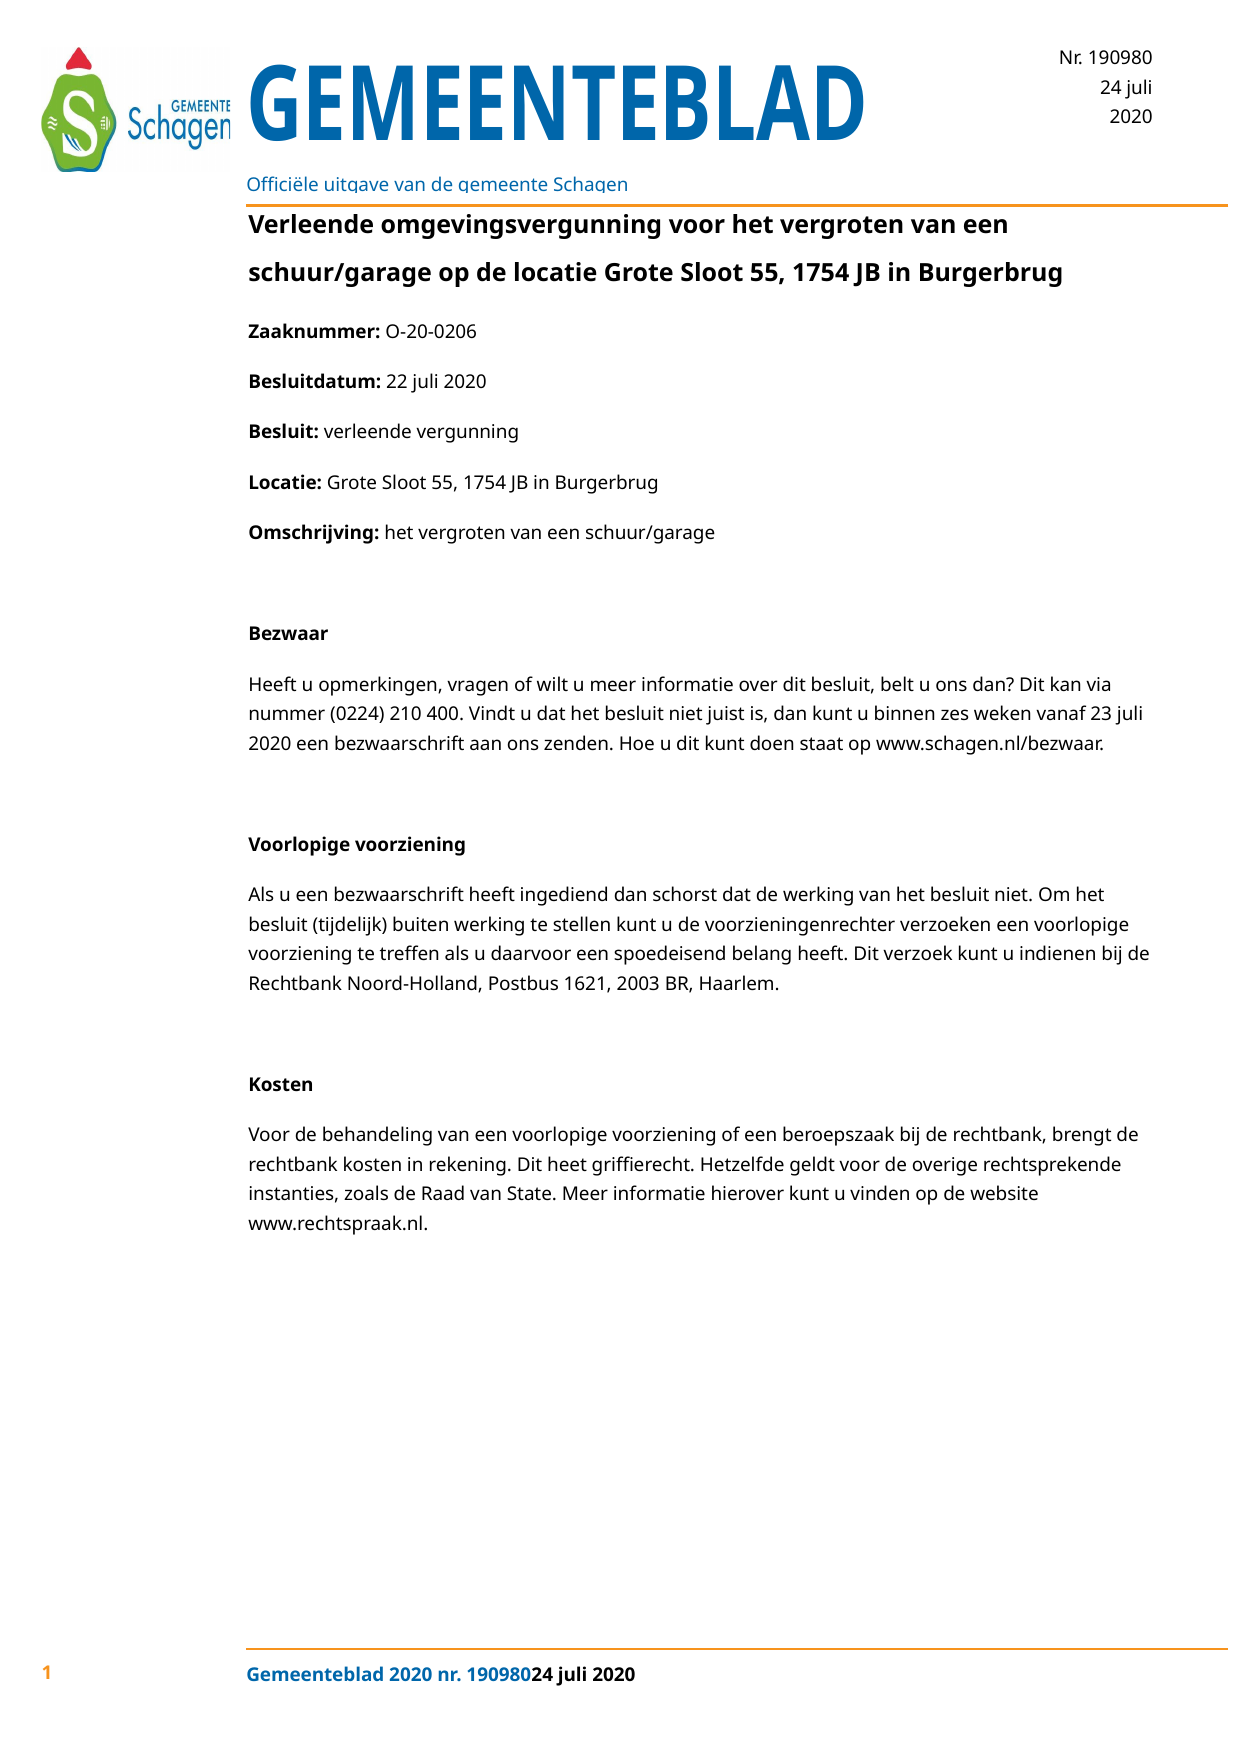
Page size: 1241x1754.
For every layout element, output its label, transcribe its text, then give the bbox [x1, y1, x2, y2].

picture [41, 47, 231, 172]
text Omschrijving: het vergroten van een schuur/garage [248, 519, 1152, 545]
text Voor de behandeling van een voorlopige voorziening of een beroepszaak bij de rechtbank, brengt de rechtbank kosten in rekening. Dit heet griffierecht. Hetzelfde geldt voor de overige rechtsprekende instanties, zoals de Raad van State. Meer informatie hierover kunt u vinden op de website www.rechtspraak.nl. [248, 1121, 1152, 1236]
text Voorlopige voorziening [248, 831, 1152, 857]
text Besluit: verleende vergunning [248, 419, 1152, 444]
text Zaaknummer: O-20-0206 [248, 318, 1152, 344]
text Kosten [248, 1071, 1152, 1097]
text Als u een bezwaarschrift heeft ingediend dan schorst dat de werking van het besluit niet. Om het besluit (tijdelijk) buiten werking te stellen kunt u de voorzieningenrechter verzoeken een voorlopige voorziening te treffen als u daarvoor een spoedeisend belang heeft. Dit verzoek kunt u indienen bij de Rechtbank Noord-Holland, Postbus 1621, 2003 BR, Haarlem. [248, 881, 1152, 996]
text Locatie: Grote Sloot 55, 1754 JB in Burgerbrug [248, 469, 1152, 495]
text Bezwaar [248, 620, 1152, 646]
text Heeft u opmerkingen, vragen of wilt u meer informatie over dit besluit, belt u ons dan? Dit kan via nummer (0224) 210 400. Vindt u dat het besluit niet juist is, dan kunt u binnen zes weken vanaf 23 juli 2020 een bezwaarschrift aan ons zenden. Hoe u dit kunt doen staat op www.schagen.nl/bezwaar. [248, 671, 1152, 756]
text Verleende omgevingsvergunning voor het vergroten van een schuur/garage op de locatie Grote Sloot 55, 1754 JB in Burgerbrug [248, 207, 1152, 288]
text Besluitdatum: 22 juli 2020 [248, 368, 1152, 394]
